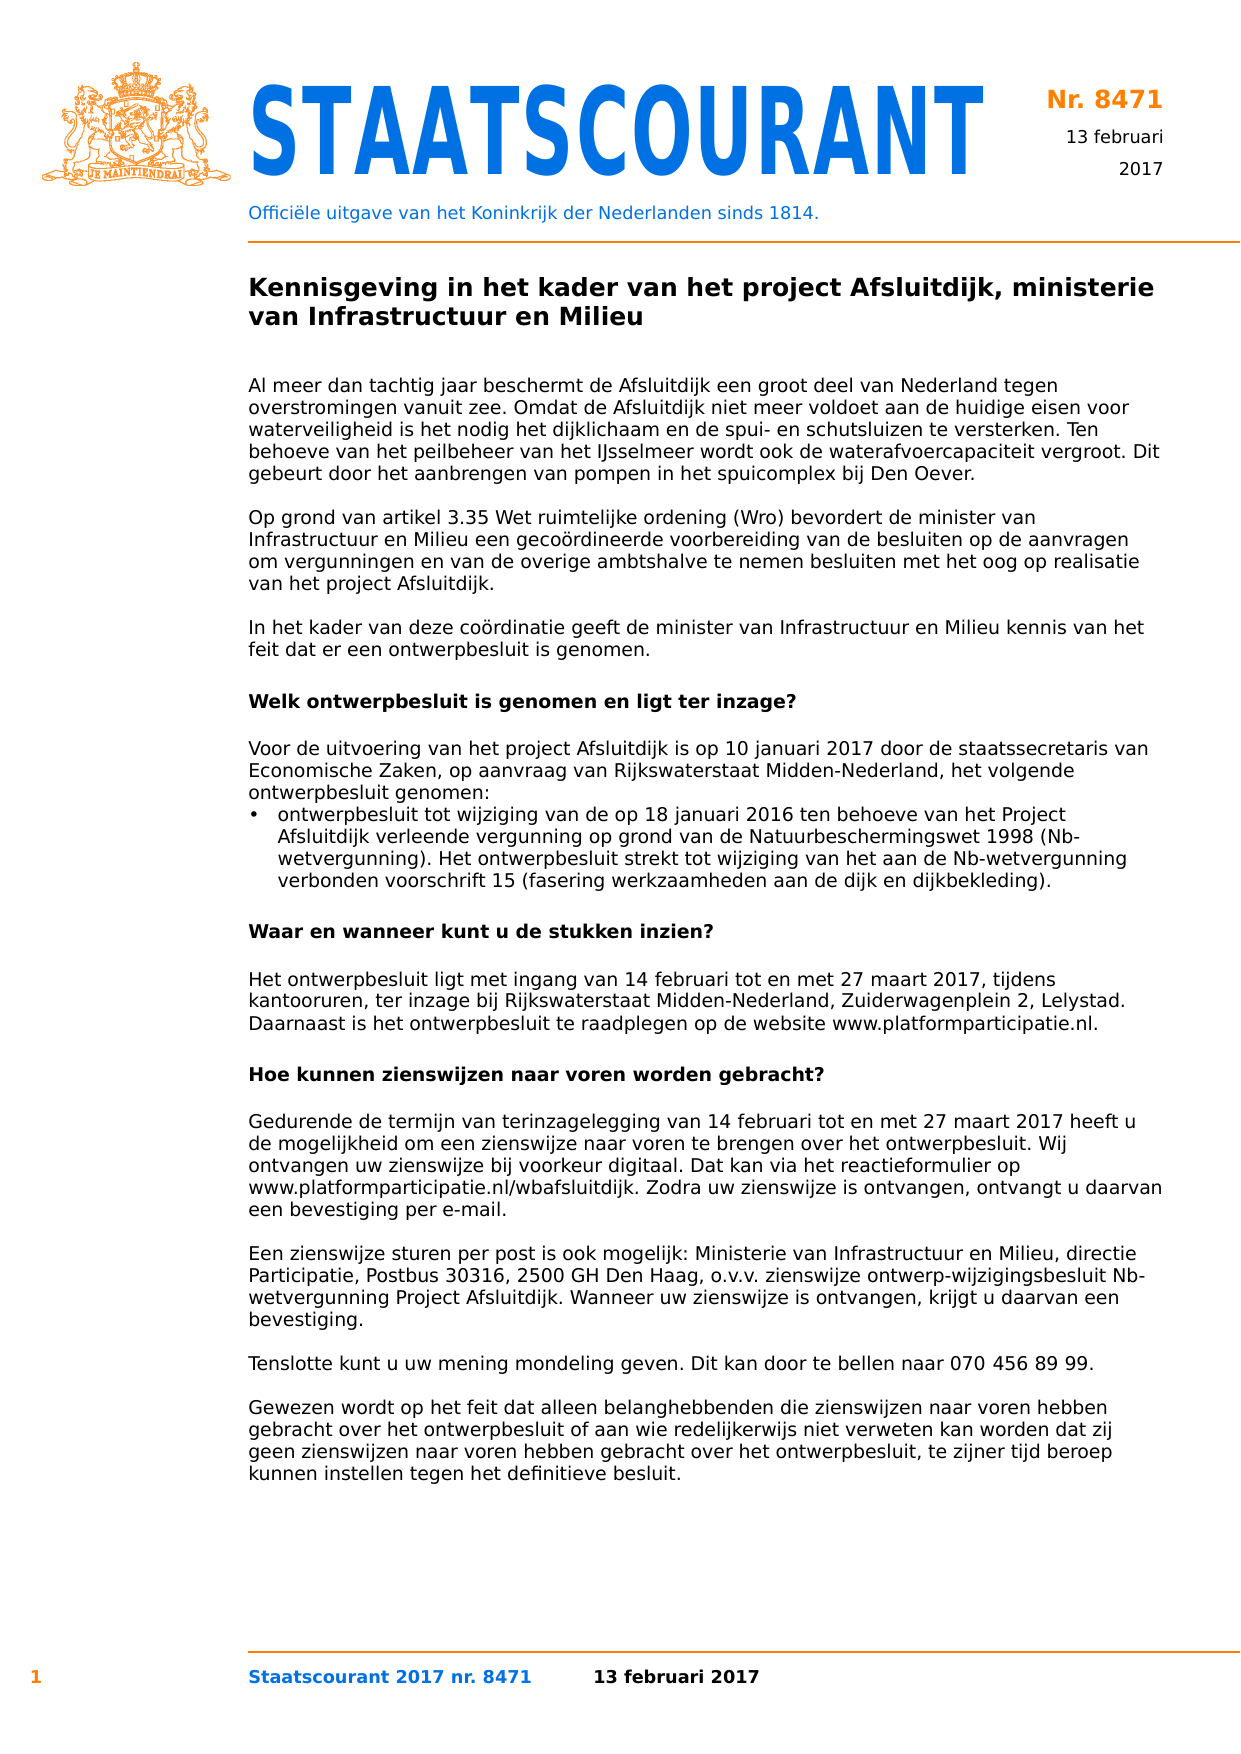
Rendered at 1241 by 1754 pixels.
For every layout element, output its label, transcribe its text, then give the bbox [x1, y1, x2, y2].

table_cell Officiële uitgave van het Koninkrijk der Nederlanden sinds 1814. [248, 203, 1240, 241]
text Voor de uitvoering van het project Afsluitdijk is op 10 januari 2017 door de staatssecretaris van Economische Zaken, op aanvraag van Rijkswaterstaat Midden-Nederland, het volgende ontwerpbesluit genomen: [248, 738, 1163, 803]
text Al meer dan tachtig jaar beschermt de Afsluitdijk een groot deel van Nederland tegen overstromingen vanuit zee. Omdat de Afsluitdijk niet meer voldoet aan de huidige eisen voor waterveiligheid is het nodig het dijklichaam en de spui- en schutsluizen te versterken. Ten behoeve van het peilbeheer van het IJsselmeer wordt ook de waterafvoercapaciteit vergroot. Dit gebeurt door het aanbrengen van pompen in het spuicomplex bij Den Oever. [248, 375, 1163, 485]
subtitle Kennisgeving in het kader van het project Afsluitdijk, ministerie van Infrastructuur en Milieu [248, 273, 1163, 331]
text Een zienswijze sturen per post is ook mogelijk: Ministerie van Infrastructuur en Milieu, directie Participatie, Postbus 30316, 2500 GH Den Haag, o.v.v. zienswijze ontwerp-wijzigingsbesluit Nb-wetvergunning Project Afsluitdijk. Wanneer uw zienswijze is ontvangen, krijgt u daarvan een bevestiging. [248, 1243, 1163, 1331]
subtitle Hoe kunnen zienswijzen naar voren worden gebracht? [248, 1064, 1163, 1086]
text Gedurende de termijn van terinzagelegging van 14 februari tot en met 27 maart 2017 heeft u de mogelijkheid om een zienswijze naar voren te brengen over het ontwerpbesluit. Wij ontvangen uw zienswijze bij voorkeur digitaal. Dat kan via het reactieformulier op www.platformparticipatie.nl/wbafsluitdijk. Zodra uw zienswijze is ontvangen, ontvangt u daarvan een bevestiging per e-mail. [248, 1111, 1163, 1221]
text Het ontwerpbesluit ligt met ingang van 14 februari tot en met 27 maart 2017, tijdens kantooruren, ter inzage bij Rijkswaterstaat Midden-Nederland, Zuiderwagenplein 2, Lelystad. Daarnaast is het ontwerpbesluit te raadplegen op de website www.platformparticipatie.nl. [248, 968, 1163, 1034]
subtitle Welk ontwerpbesluit is genomen en ligt ter inzage? [248, 691, 1163, 713]
text Tenslotte kunt u uw mening mondeling geven. Dit kan door te bellen naar 070 456 89 99. [248, 1353, 1163, 1375]
picture [41, 62, 231, 186]
text Op grond van artikel 3.35 Wet ruimtelijke ordening (Wro) bevordert de minister van Infrastructuur en Milieu een gecoördineerde voorbereiding van de besluiten op de aanvragen om vergunningen en van de overige ambtshalve te nemen besluiten met het oog op realisatie van het project Afsluitdijk. [248, 507, 1163, 595]
table_cell 2017 [998, 153, 1240, 203]
text Gewezen wordt op het feit dat alleen belanghebbenden die zienswijzen naar voren hebben gebracht over het ontwerpbesluit of aan wie redelijkerwijs niet verweten kan worden dat zij geen zienswijzen naar voren hebben gebracht over het ontwerpbesluit, te zijner tijd beroep kunnen instellen tegen het definitieve besluit. [248, 1397, 1163, 1485]
text • ontwerpbesluit tot wijziging van de op 18 januari 2016 ten behoeve van het Project Afsluitdijk verleende vergunning op grond van de Natuurbeschermingswet 1998 (Nb-wetvergunning). Het ontwerpbesluit strekt tot wijziging van het aan de Nb-wetvergunning verbonden voorschrift 15 (fasering werkzaamheden aan de dijk en dijkbekleding). [248, 803, 1163, 891]
table_cell 13 februari [998, 121, 1240, 153]
table_header Nr. 8471 [998, 62, 1240, 121]
table_header [25, 62, 248, 241]
subtitle Waar en wanneer kunt u de stukken inzien? [248, 921, 1163, 943]
table_header STAATSCOURANT [248, 62, 998, 203]
text In het kader van deze coördinatie geeft de minister van Infrastructuur en Milieu kennis van het feit dat er een ontwerpbesluit is genomen. [248, 617, 1163, 661]
